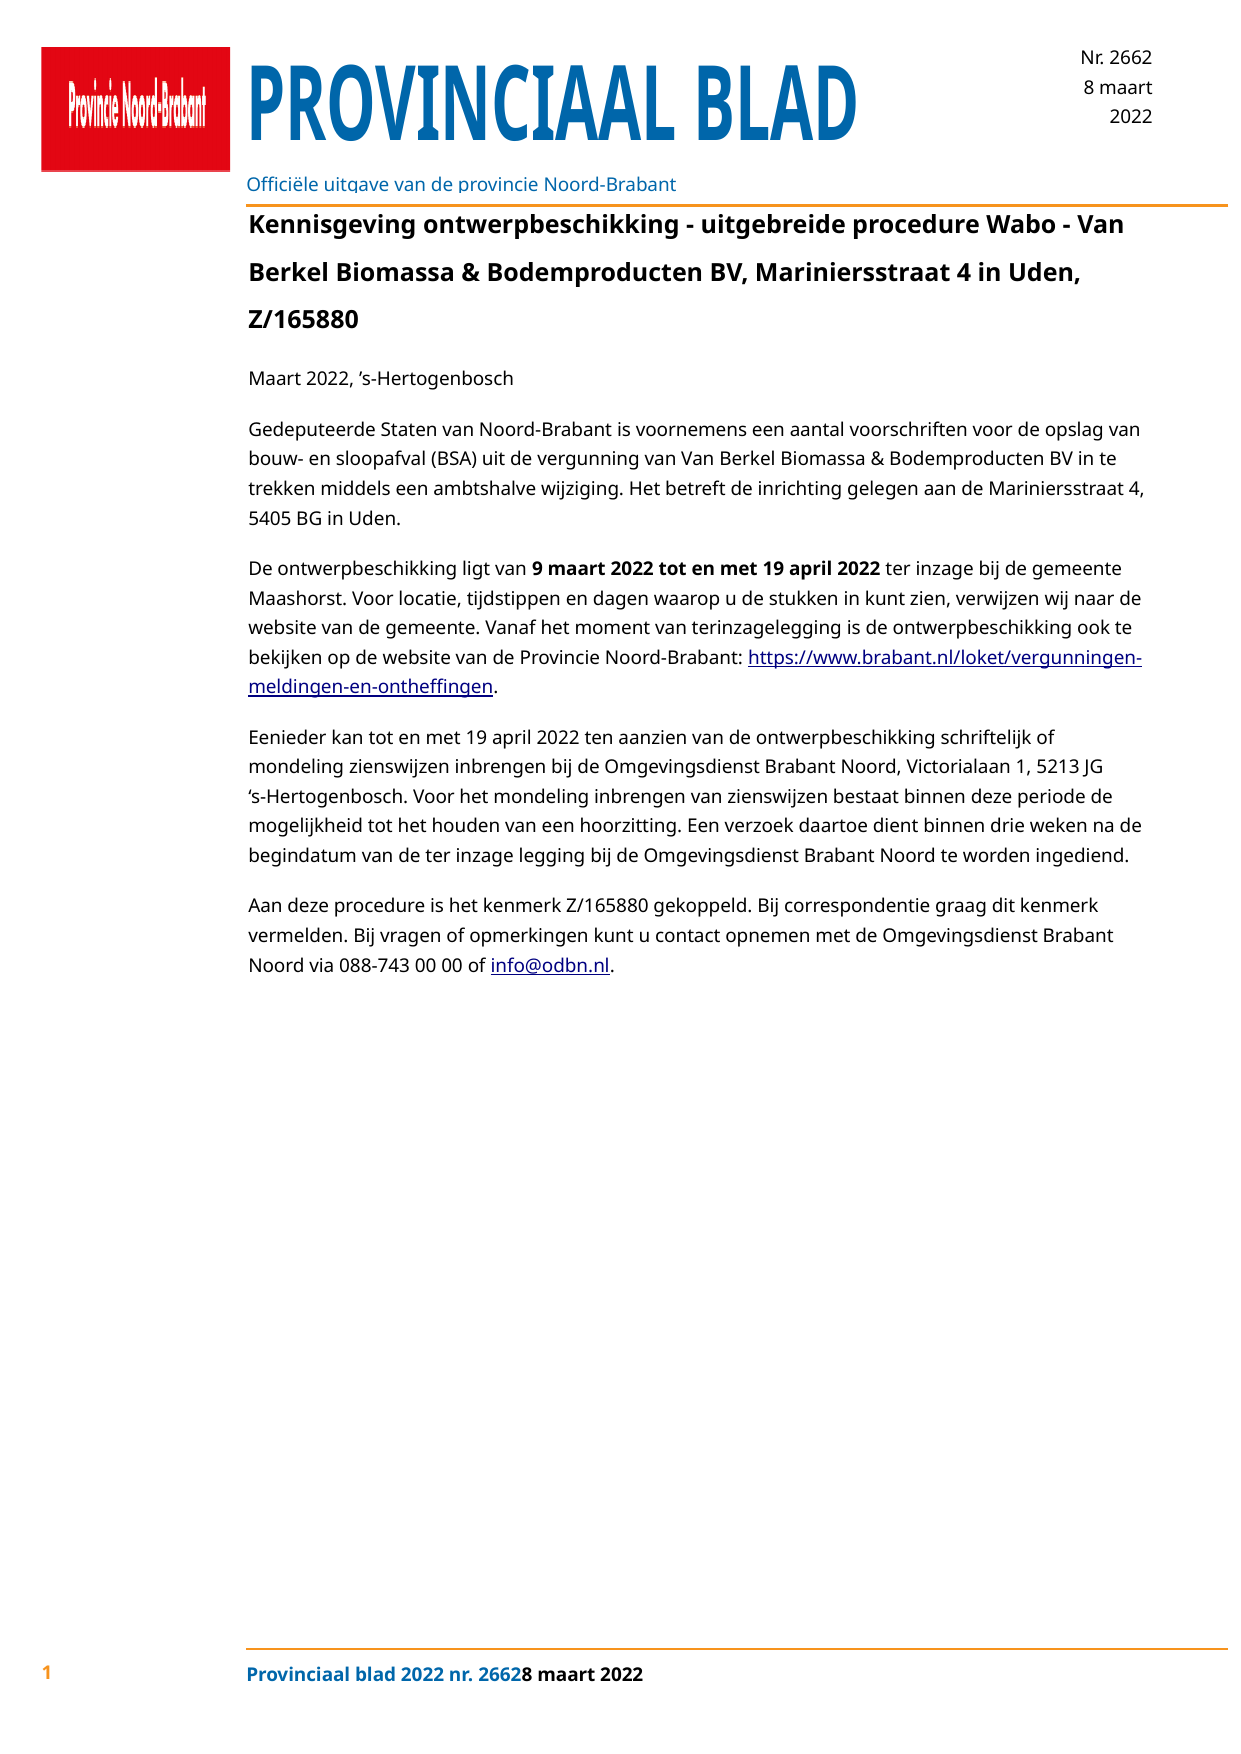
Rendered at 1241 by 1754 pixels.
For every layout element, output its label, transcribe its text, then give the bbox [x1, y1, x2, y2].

text Maart 2022, ’s-Hertogenbosch [248, 366, 1152, 391]
text Kennisgeving ontwerpbeschikking - uitgebreide procedure Wabo - Van Berkel Biomassa & Bodemproducten BV, Mariniersstraat 4 in Uden, Z/165880 [248, 207, 1152, 336]
picture [41, 47, 231, 172]
text Gedeputeerde Staten van Noord-Brabant is voornemens een aantal voorschriften voor de opslag van bouw- en sloopafval (BSA) uit de vergunning van Van Berkel Biomassa & Bodemproducten BV in te trekken middels een ambtshalve wijziging. Het betreft de inrichting gelegen aan de Mariniersstraat 4, 5405 BG in Uden. [248, 416, 1152, 530]
text Aan deze procedure is het kenmerk Z/165880 gekoppeld. Bij correspondentie graag dit kenmerk vermelden. Bij vragen of opmerkingen kunt u contact opnemen met de Omgevingsdienst Brabant Noord via 088-743 00 00 of info@odbn.nl. [248, 893, 1152, 977]
text Eenieder kan tot en met 19 april 2022 ten aanzien van de ontwerpbeschikking schriftelijk of mondeling zienswijzen inbrengen bij de Omgevingsdienst Brabant Noord, Victorialaan 1, 5213 JG ‘s‑Hertogenbosch. Voor het mondeling inbrengen van zienswijzen bestaat binnen deze periode de mogelijkheid tot het houden van een hoorzitting. Een verzoek daartoe dient binnen drie weken na de begindatum van de ter inzage legging bij de Omgevingsdienst Brabant Noord te worden ingediend. [248, 724, 1152, 868]
text De ontwerpbeschikking ligt van 9 maart 2022 tot en met 19 april 2022 ter inzage bij de gemeente Maashorst. Voor locatie, tijdstippen en dagen waarop u de stukken in kunt zien, verwijzen wij naar de website van de gemeente. Vanaf het moment van terinzagelegging is de ontwerpbeschikking ook te bekijken op de website van de Provincie Noord-Brabant: https://www.brabant.nl/loket/vergunningen-meldingen-en-ontheffingen. [248, 555, 1152, 699]
